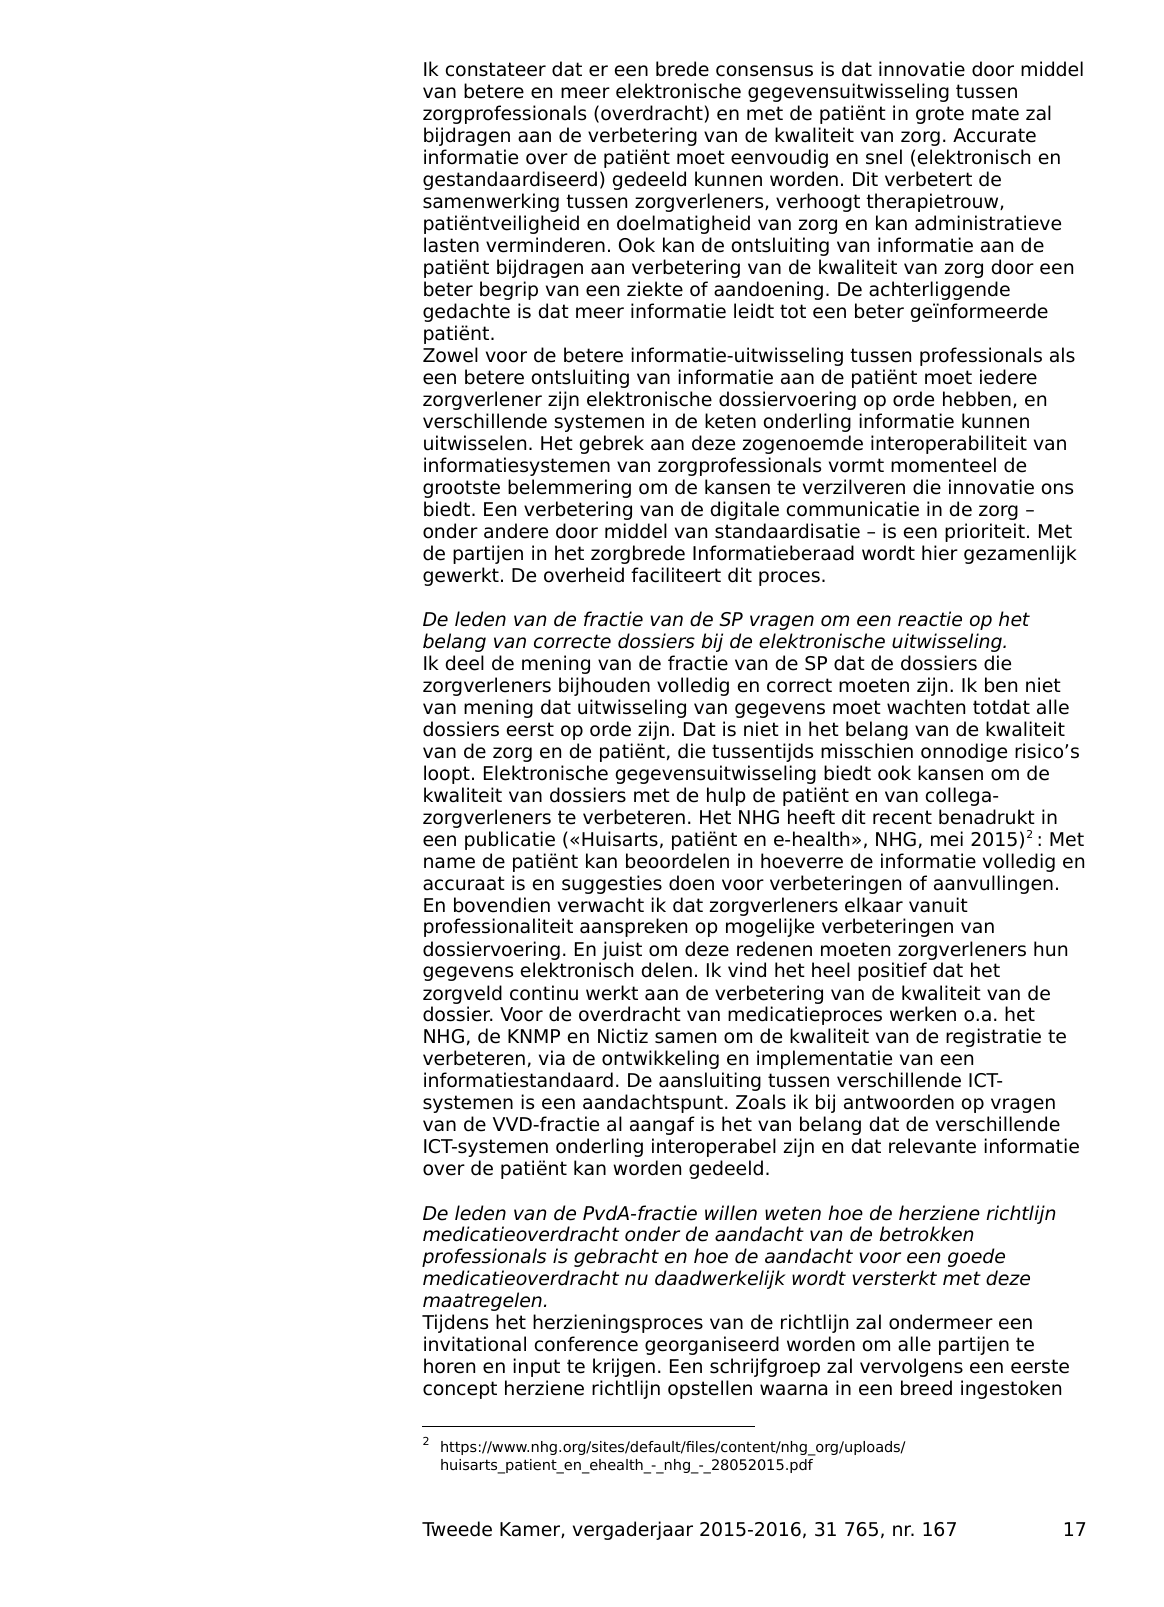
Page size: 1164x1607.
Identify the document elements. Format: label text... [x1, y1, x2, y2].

text De leden van de PvdA-fractie willen weten hoe de herziene richtlijn medicatieoverdracht onder de aandacht van de betrokken professionals is gebracht en hoe de aandacht voor een goede medicatieoverdracht nu daadwerkelijk wordt versterkt met deze maatregelen. [422, 1202, 1087, 1312]
text De leden van de fractie van de SP vragen om een reactie op het belang van correcte dossiers bij de elektronische uitwisseling. [422, 609, 1087, 653]
text Tijdens het herzieningsproces van de richtlijn zal ondermeer een invitational conference georganiseerd worden om alle partijen te horen en input te krijgen. Een schrijfgroep zal vervolgens een eerste concept herziene richtlijn opstellen waarna in een breed ingestoken [422, 1312, 1087, 1400]
text Ik deel de mening van de fractie van de SP dat de dossiers die zorgverleners bijhouden volledig en correct moeten zijn. Ik ben niet van mening dat uitwisseling van gegevens moet wachten totdat alle dossiers eerst op orde zijn. Dat is niet in het belang van de kwaliteit van de zorg en de patiënt, die tussentijds misschien onnodige risico’s loopt. Elektronische gegevensuitwisseling biedt ook kansen om de kwaliteit van dossiers met de hulp de patiënt en van collega-zorgverleners te verbeteren. Het NHG heeft dit recent benadrukt in een publicatie («Huisarts, patiënt en e-health», NHG, mei 2015): Met name de patiënt kan beoordelen in hoeverre de informatie volledig en accuraat is en suggesties doen voor verbeteringen of aanvullingen. En bovendien verwacht ik dat zorgverleners elkaar vanuit professionaliteit aanspreken op mogelijke verbeteringen van dossiervoering. En juist om deze redenen moeten zorgverleners hun gegevens elektronisch delen. Ik vind het heel positief dat het zorgveld continu werkt aan de verbetering van de kwaliteit van de dossier. Voor de overdracht van medicatieproces werken o.a. het NHG, de KNMP en Nictiz samen om de kwaliteit van de registratie te verbeteren, via de ontwikkeling en implementatie van een informatiestandaard. De aansluiting tussen verschillende ICT-systemen is een aandachtspunt. Zoals ik bij antwoorden op vragen van de VVD-fractie al aangaf is het van belang dat de verschillende ICT-systemen onderling interoperabel zijn en dat relevante informatie over de patiënt kan worden gedeeld. [422, 653, 1087, 1180]
text Zowel voor de betere informatie-uitwisseling tussen professionals als een betere ontsluiting van informatie aan de patiënt moet iedere zorgverlener zijn elektronische dossiervoering op orde hebben, en verschillende systemen in de keten onderling informatie kunnen uitwisselen. Het gebrek aan deze zogenoemde interoperabiliteit van informatiesystemen van zorgprofessionals vormt momenteel de grootste belemmering om de kansen te verzilveren die innovatie ons biedt. Een verbetering van de digitale communicatie in de zorg – onder andere door middel van standaardisatie – is een prioriteit. Met de partijen in het zorgbrede Informatieberaad wordt hier gezamenlijk gewerkt. De overheid faciliteert dit proces. [422, 345, 1087, 587]
text Ik constateer dat er een brede consensus is dat innovatie door middel van betere en meer elektronische gegevensuitwisseling tussen zorgprofessionals (overdracht) en met de patiënt in grote mate zal bijdragen aan de verbetering van de kwaliteit van zorg. Accurate informatie over de patiënt moet eenvoudig en snel (elektronisch en gestandaardiseerd) gedeeld kunnen worden. Dit verbetert de samenwerking tussen zorgverleners, verhoogt therapietrouw, patiëntveiligheid en doelmatigheid van zorg en kan administratieve lasten verminderen. Ook kan de ontsluiting van informatie aan de patiënt bijdragen aan verbetering van de kwaliteit van zorg door een beter begrip van een ziekte of aandoening. De achterliggende gedachte is dat meer informatie leidt tot een beter geïnformeerde patiënt. [422, 59, 1087, 345]
text https://www.nhg.org/sites/default/files/content/nhg_org/uploads/huisarts_patient_en_ehealth_-_nhg_-_28052015.pdf [422, 1435, 1087, 1474]
